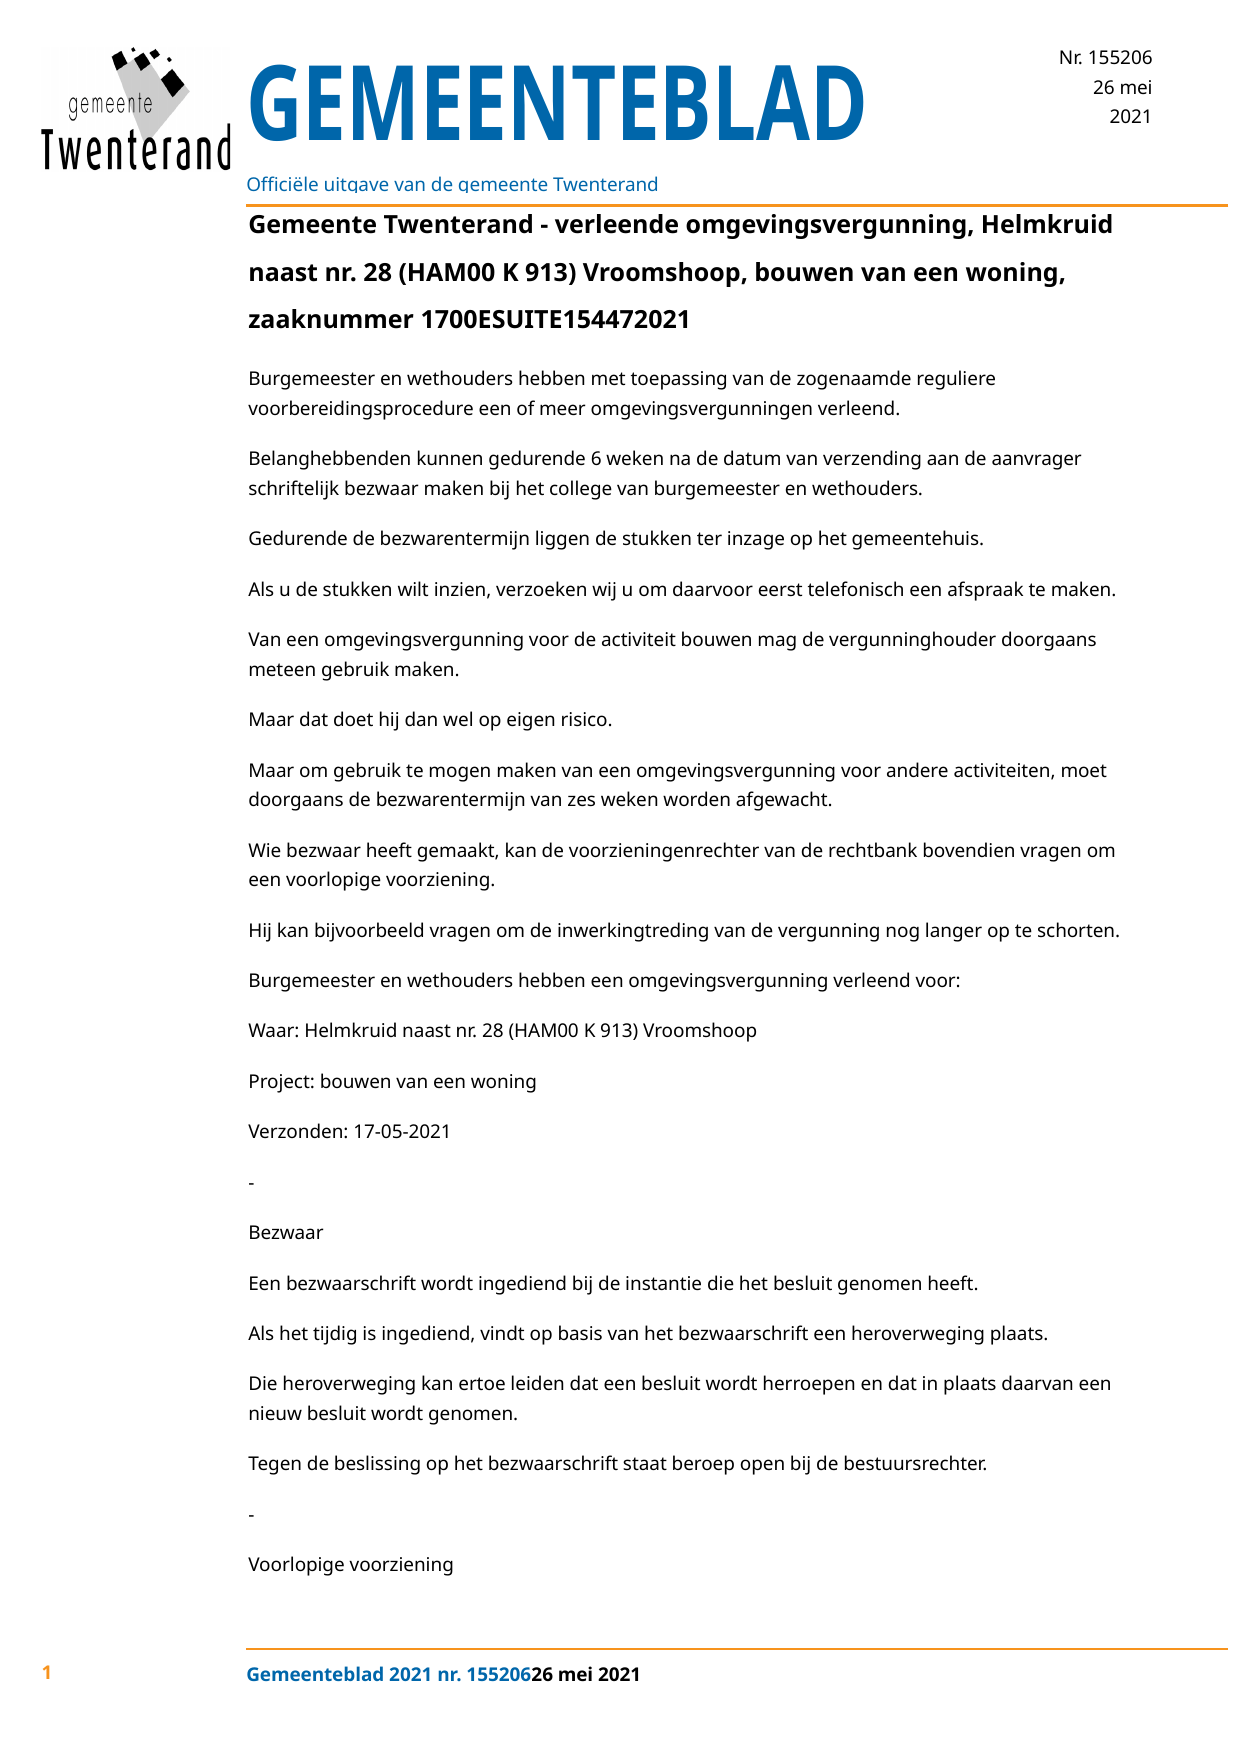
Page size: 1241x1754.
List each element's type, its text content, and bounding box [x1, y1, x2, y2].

text Die heroverweging kan ertoe leiden dat een besluit wordt herroepen en dat in plaats daarvan een nieuw besluit wordt genomen. [248, 1371, 1152, 1426]
picture [41, 47, 231, 172]
text Waar: Helmkruid naast nr. 28 (HAM00 K 913) Vroomshoop [248, 1018, 1152, 1043]
text Wie bezwaar heeft gemaakt, kan de voorzieningenrechter van de rechtbank bovendien vragen om een voorlopige voorziening. [248, 837, 1152, 892]
text Gedurende de bezwarentermijn liggen de stukken ter inzage op het gemeentehuis. [248, 526, 1152, 551]
text Van een omgevingsvergunning voor de activiteit bouwen mag de vergunninghouder doorgaans meteen gebruik maken. [248, 626, 1152, 682]
text Bezwaar [248, 1219, 1152, 1245]
text Gemeente Twenterand - verleende omgevingsvergunning, Helmkruid naast nr. 28 (HAM00 K 913) Vroomshoop, bouwen van een woning, zaaknummer 1700ESUITE154472021 [248, 207, 1152, 336]
text Hij kan bijvoorbeeld vragen om de inwerkingtreding van de vergunning nog langer op te schorten. [248, 917, 1152, 942]
text Voorlopige voorziening [248, 1551, 1152, 1577]
text Tegen de beslissing op het bezwaarschrift staat beroep open bij de bestuursrechter. [248, 1451, 1152, 1476]
text Project: bouwen van een woning [248, 1068, 1152, 1094]
text Als het tijdig is ingediend, vindt op basis van het bezwaarschrift een heroverweging plaats. [248, 1320, 1152, 1346]
text Maar dat doet hij dan wel op eigen risico. [248, 706, 1152, 732]
text - [248, 1501, 1152, 1527]
text Burgemeester en wethouders hebben met toepassing van de zogenaamde reguliere voorbereidingsprocedure een of meer omgevingsvergunningen verleend. [248, 366, 1152, 421]
text Verzonden: 17-05-2021 [248, 1118, 1152, 1144]
text - [248, 1169, 1152, 1194]
text Maar om gebruik te mogen maken van een omgevingsvergunning voor andere activiteiten, moet doorgaans de bezwarentermijn van zes weken worden afgewacht. [248, 757, 1152, 812]
text Een bezwaarschrift wordt ingediend bij de instantie die het besluit genomen heeft. [248, 1270, 1152, 1295]
text Als u de stukken wilt inzien, verzoeken wij u om daarvoor eerst telefonisch een afspraak te maken. [248, 576, 1152, 602]
text Burgemeester en wethouders hebben een omgevingsvergunning verleend voor: [248, 967, 1152, 993]
text Belanghebbenden kunnen gedurende 6 weken na de datum van verzending aan de aanvrager schriftelijk bezwaar maken bij het college van burgemeester en wethouders. [248, 446, 1152, 501]
